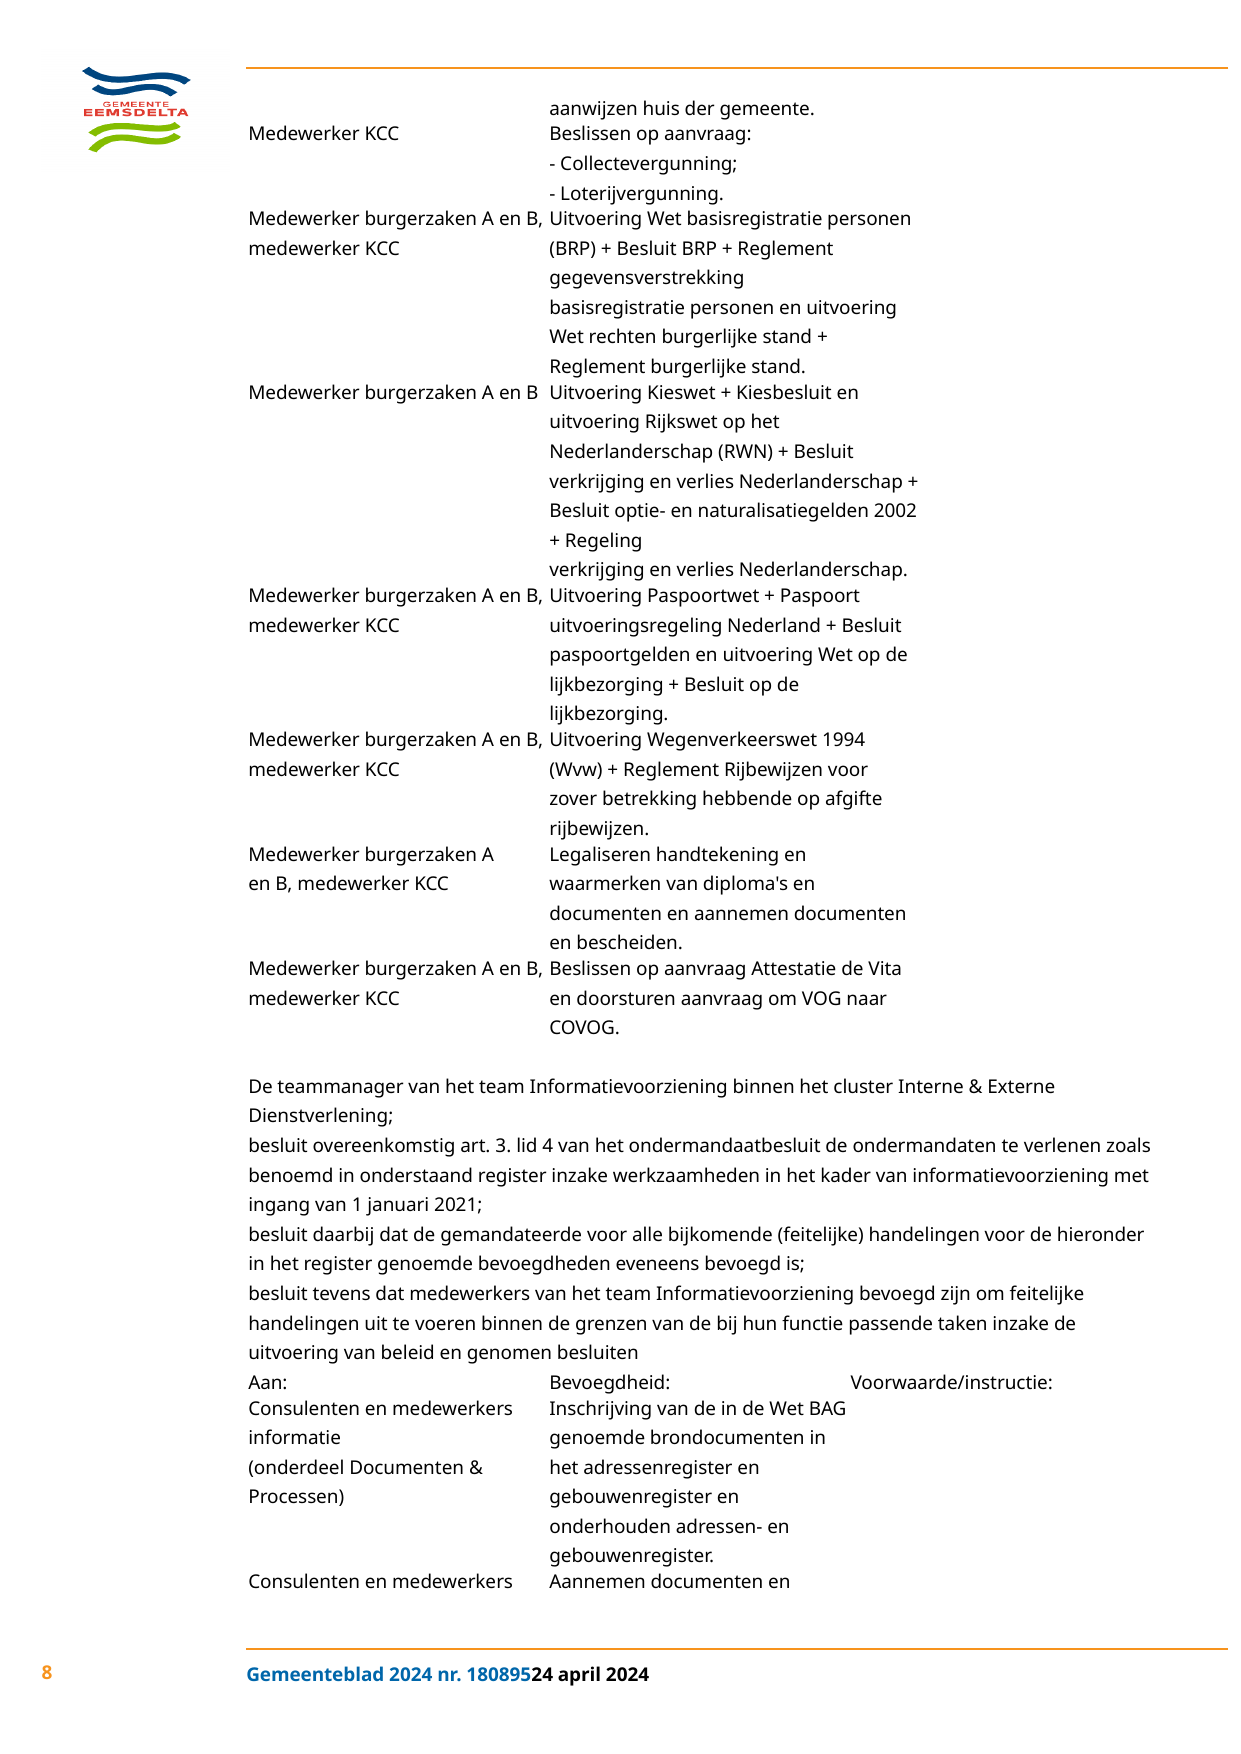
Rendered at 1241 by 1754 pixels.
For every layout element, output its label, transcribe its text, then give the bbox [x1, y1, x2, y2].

table_cell Uitvoering Paspoortwet + Paspoort uitvoeringsregeling Nederland + Besluit paspoortgelden en uitvoering Wet op de lijkbezorging + Besluit op de lijkbezorging. [549, 582, 921, 726]
table_cell Uitvoering Wet basisregistratie personen (BRP) + Besluit BRP + Reglement gegevensverstrekking basisregistratie personen en uitvoering Wet rechten burgerlijke stand + Reglement burgerlijke stand. [549, 205, 921, 379]
table_header Voorwaarde/instructie: [850, 1369, 1152, 1395]
table_cell Consulenten en medewerkers [248, 1568, 549, 1594]
table_cell [921, 955, 1152, 1040]
table_cell [921, 95, 1152, 121]
table_cell [921, 121, 1152, 205]
table_cell [921, 379, 1152, 582]
table_cell Beslissen op aanvraag Attestatie de Vita en doorsturen aanvraag om VOG naar COVOG. [549, 955, 921, 1040]
table_cell [921, 726, 1152, 841]
text besluit tevens dat medewerkers van het team Informatievoorziening bevoegd zijn om feitelijke handelingen uit te voeren binnen de grenzen van de bij hun functie passende taken inzake de uitvoering van beleid en genomen besluiten [248, 1280, 1152, 1365]
table_header Aan: [248, 1369, 549, 1395]
table_cell Medewerker KCC [248, 121, 549, 205]
table_cell Aannemen documenten en [549, 1568, 850, 1594]
table_cell Legaliseren handtekening en waarmerken van diploma's en documenten en aannemen documenten en bescheiden. [549, 841, 921, 955]
table_cell [921, 582, 1152, 726]
text besluit daarbij dat de gemandateerde voor alle bijkomende (feitelijke) handelingen voor de hieronder in het register genoemde bevoegdheden eveneens bevoegd is; [248, 1221, 1152, 1276]
table_cell Consulenten en medewerkers informatie (onderdeel Documenten & Processen) [248, 1395, 549, 1568]
table_cell Beslissen op aanvraag: - Collectevergunning; - Loterijvergunning. [549, 121, 921, 205]
table_cell Medewerker burgerzaken A en B, medewerker KCC [248, 726, 549, 841]
table_cell Medewerker burgerzaken A en B, medewerker KCC [248, 582, 549, 726]
picture [41, 47, 231, 172]
table_cell aanwijzen huis der gemeente. [549, 95, 921, 121]
table_cell Medewerker burgerzaken A en B [248, 379, 549, 582]
table_cell Medewerker burgerzaken A en B, medewerker KCC [248, 955, 549, 1040]
table_cell Medewerker burgerzaken A en B, medewerker KCC [248, 205, 549, 379]
table_cell Uitvoering Wegenverkeerswet 1994 (Wvw) + Reglement Rijbewijzen voor zover betrekking hebbende op afgifte rijbewijzen. [549, 726, 921, 841]
table_cell [921, 841, 1152, 955]
text De teammanager van het team Informatievoorziening binnen het cluster Interne & Externe Dienstverlening; [248, 1073, 1152, 1128]
table_cell Medewerker burgerzaken A en B, medewerker KCC [248, 841, 549, 955]
table_cell Uitvoering Kieswet + Kiesbesluit en uitvoering Rijkswet op het Nederlanderschap (RWN) + Besluit verkrijging en verlies Nederlanderschap + Besluit optie- en naturalisatiegelden 2002 + Regeling verkrijging en verlies Nederlanderschap. [549, 379, 921, 582]
table_cell [921, 205, 1152, 379]
table_cell [850, 1395, 1152, 1568]
table_cell [248, 95, 549, 121]
table_cell [850, 1568, 1152, 1594]
table_header Bevoegdheid: [549, 1369, 850, 1395]
text besluit overeenkomstig art. 3. lid 4 van het ondermandaatbesluit de ondermandaten te verlenen zoals benoemd in onderstaand register inzake werkzaamheden in het kader van informatievoorziening met ingang van 1 januari 2021; [248, 1132, 1152, 1217]
table_cell Inschrijving van de in de Wet BAG genoemde brondocumenten in het adressenregister en gebouwenregister en onderhouden adressen- en gebouwenregister. [549, 1395, 850, 1568]
